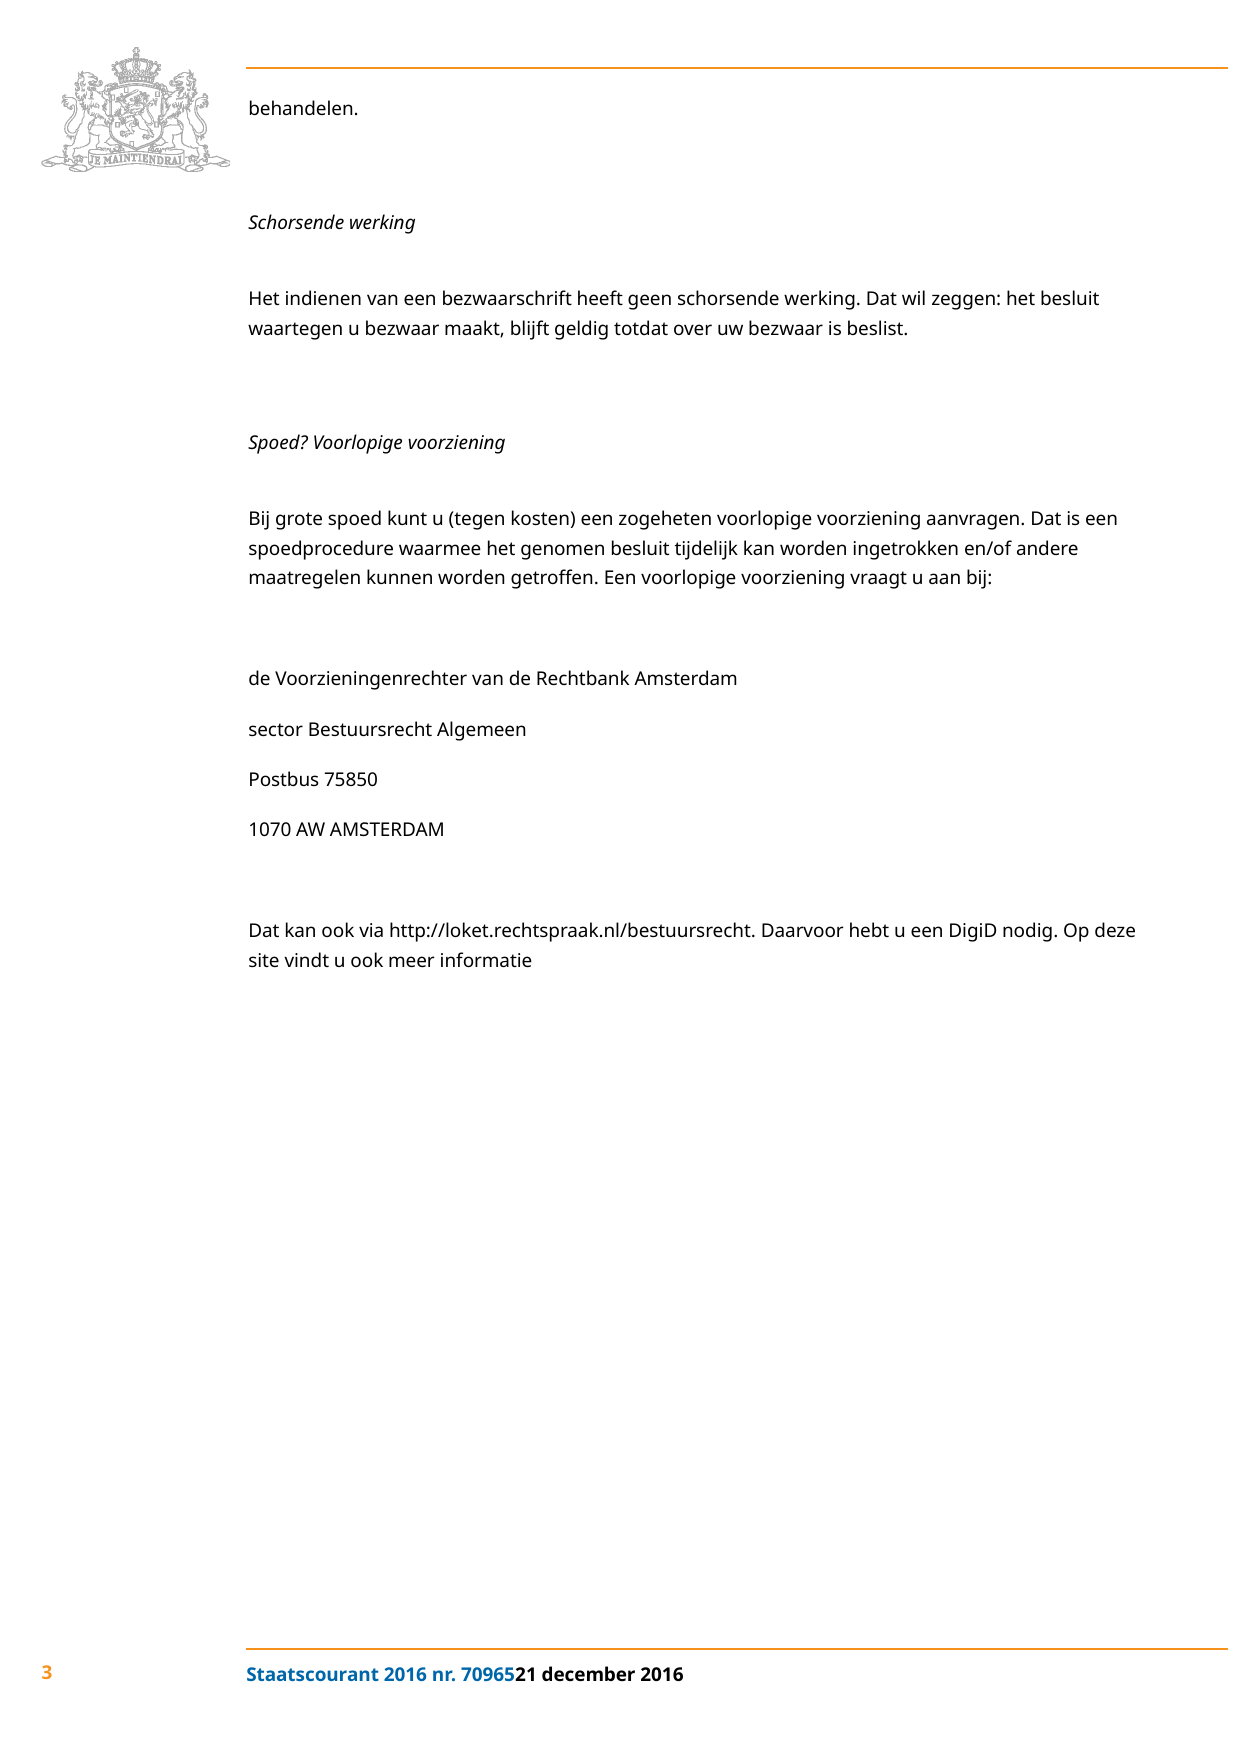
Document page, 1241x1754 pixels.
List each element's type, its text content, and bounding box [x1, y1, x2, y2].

text Postbus 75850 [248, 766, 1152, 792]
text Schorsende werking [248, 209, 1152, 235]
text Spoed? Voorlopige voorziening [248, 429, 1152, 455]
text behandelen. [248, 95, 1152, 121]
text Bij grote spoed kunt u (tegen kosten) een zogeheten voorlopige voorziening aanvragen. Dat is een spoedprocedure waarmee het genomen besluit tijdelijk kan worden ingetrokken en/of andere maatregelen kunnen worden getroffen. Een voorlopige voorziening vraagt u aan bij: [248, 505, 1152, 590]
text Dat kan ook via http://loket.rechtspraak.nl/bestuursrecht. Daarvoor hebt u een DigiD nodig. Op deze site vindt u ook meer informatie [248, 917, 1152, 973]
text Het indienen van een bezwaarschrift heeft geen schorsende werking. Dat wil zeggen: het besluit waartegen u bezwaar maakt, blijft geldig totdat over uw bezwaar is beslist. [248, 285, 1152, 341]
text 1070 AW AMSTERDAM [248, 817, 1152, 842]
picture [41, 47, 231, 172]
text sector Bestuursrecht Algemeen [248, 716, 1152, 742]
text de Voorzieningenrechter van de Rechtbank Amsterdam [248, 665, 1152, 691]
